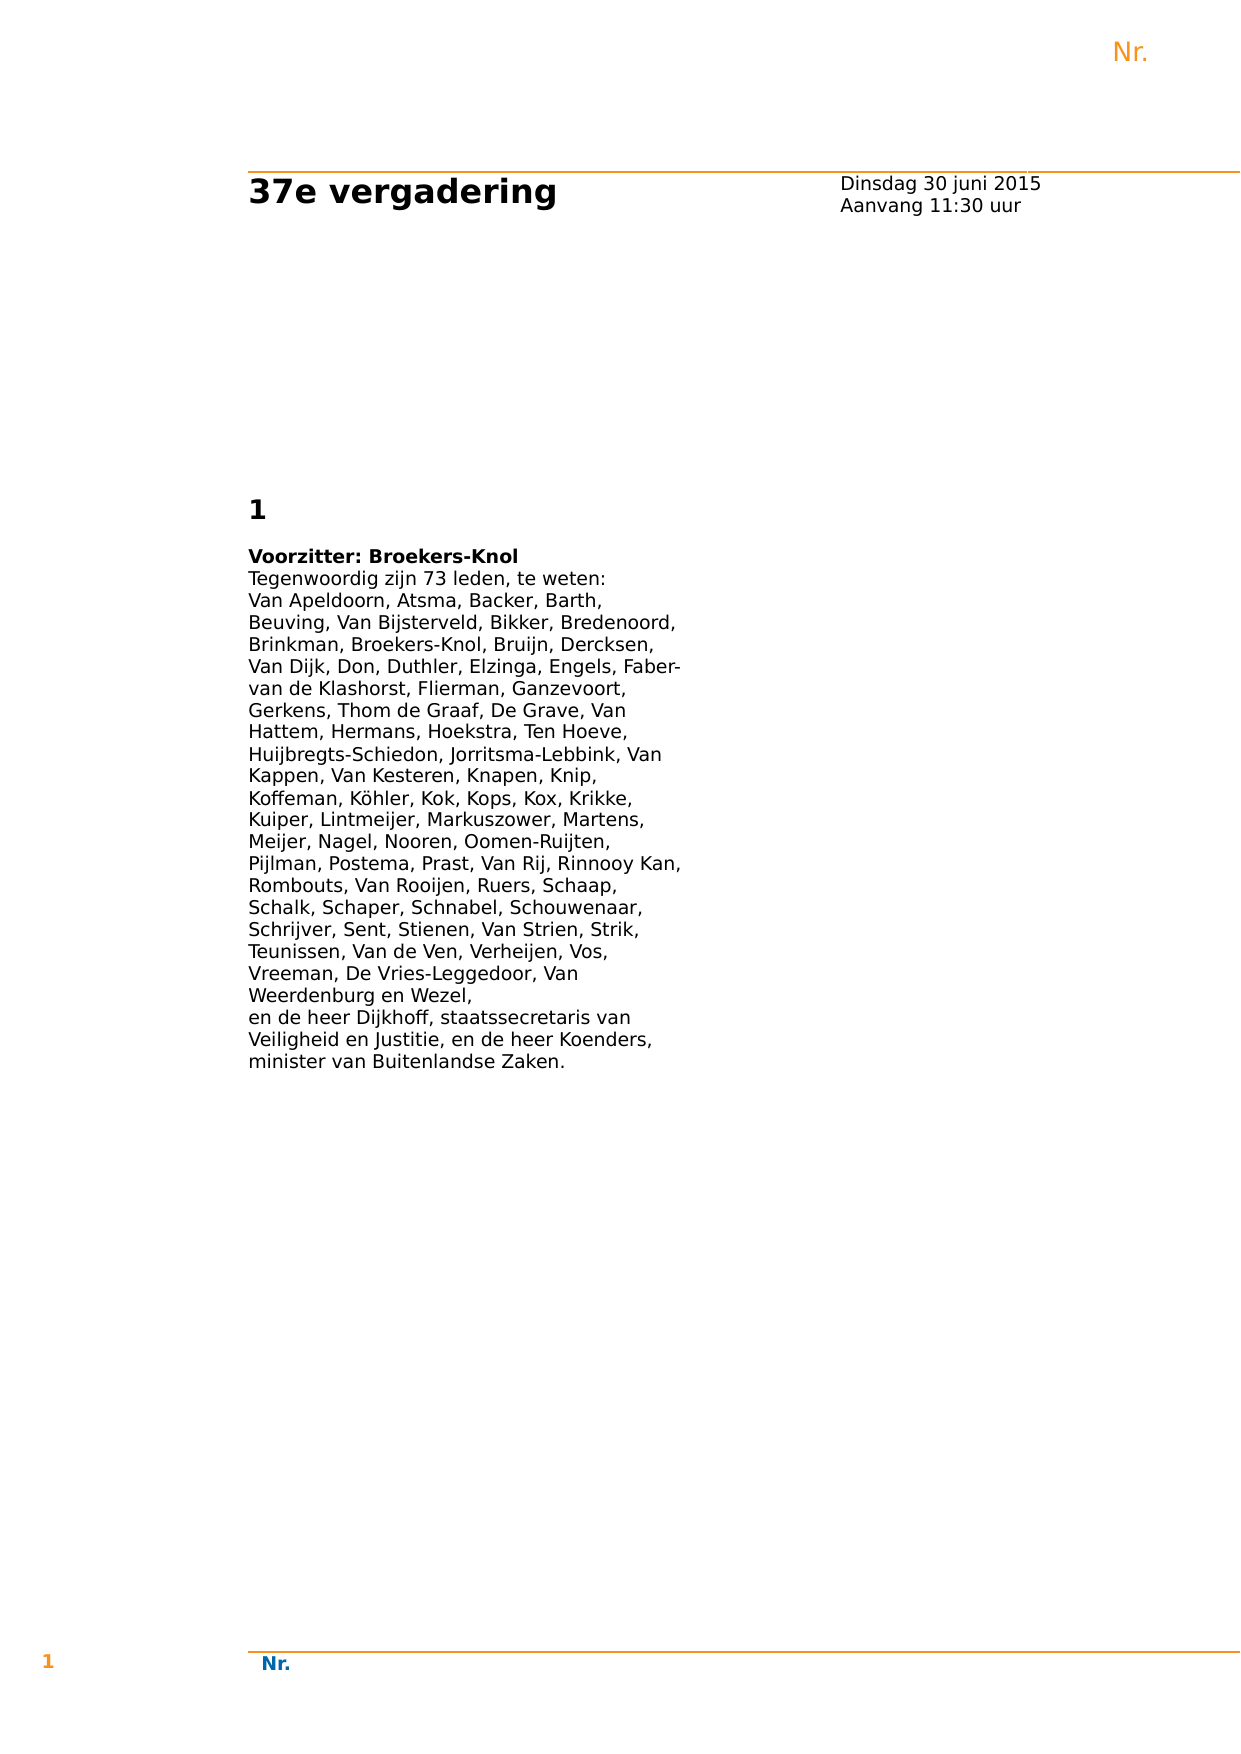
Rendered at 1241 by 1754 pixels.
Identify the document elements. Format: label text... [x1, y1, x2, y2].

text en de heer Dijkhoff, staatssecretaris van Veiligheid en Justitie, en de heer Koenders, minister van Buitenlandse Zaken. [248, 1007, 691, 1073]
table_cell Aanvang 11:30 uur [840, 195, 1163, 217]
text Tegenwoordig zijn 73 leden, te weten: [248, 568, 691, 589]
text Van Apeldoorn, Atsma, Backer, Barth, Beuving, Van Bijsterveld, Bikker, Bredenoord, Brinkman, Broekers-Knol, Bruijn, Dercksen, Van Dijk, Don, Duthler, Elzinga, Engels, Faber-van de Klashorst, Flierman, Ganzevoort, Gerkens, Thom de Graaf, De Grave, Van Hattem, Hermans, Hoekstra, Ten Hoeve, Huijbregts-Schiedon, Jorritsma-Lebbink, Van Kappen, Van Kesteren, Knapen, Knip, Koffeman, Köhler, Kok, Kops, Kox, Krikke, Kuiper, Lintmeijer, Markuszower, Martens, Meijer, Nagel, Nooren, Oomen-Ruijten, Pijlman, Postema, Prast, Van Rij, Rinnooy Kan, Rombouts, Van Rooijen, Ruers, Schaap, Schalk, Schaper, Schnabel, Schouwenaar, Schrijver, Sent, Stienen, Van Strien, Strik, Teunissen, Van de Ven, Verheijen, Vos, Vreeman, De Vries-Leggedoor, Van Weerdenburg en Wezel, [248, 589, 691, 1007]
table_header Dinsdag 30 juni 2015 [840, 173, 1163, 195]
text Voorzitter: Broekers-Knol [248, 546, 691, 568]
title 1 [248, 494, 691, 526]
table_header 37e vergadering [248, 173, 840, 217]
